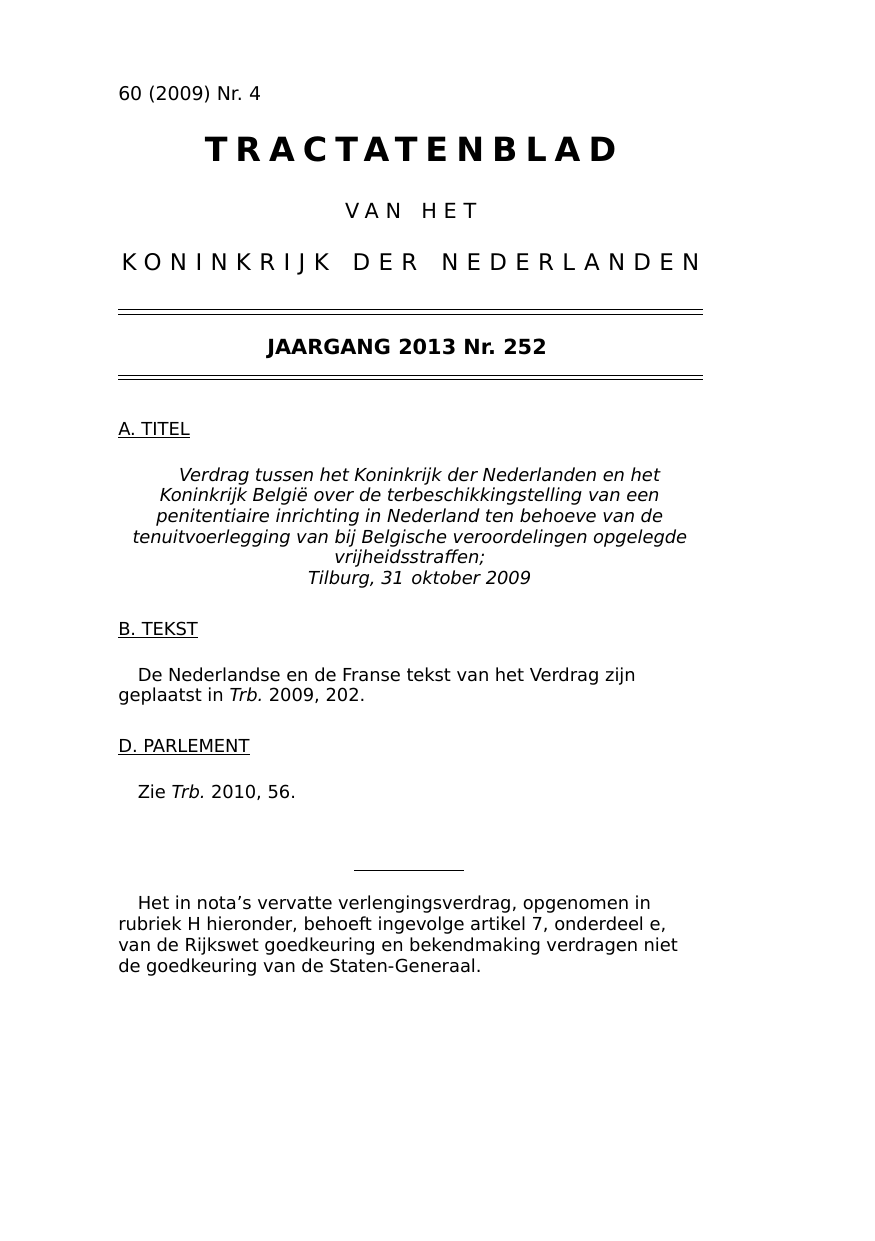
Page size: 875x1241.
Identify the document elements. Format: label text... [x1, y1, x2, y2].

subtitle A. TITEL [118, 419, 703, 439]
text De Nederlandse en de Franse tekst van het Verdrag zijn geplaatst in Trb. 2009, 202. [118, 664, 703, 706]
text KONINKRIJK DER NEDERLANDEN [118, 249, 703, 276]
text TRACTATENBLAD [118, 130, 703, 169]
text VAN HET [118, 199, 703, 223]
subtitle D. PARLEMENT [118, 736, 703, 757]
text Het in nota’s vervatte verlengingsverdrag, opgenomen in rubriek H hieronder, behoeft ingevolge artikel 7, onderdeel e, van de Rijkswet goedkeuring en bekendmaking verdragen niet de goedkeuring van de Staten-Generaal. [118, 893, 703, 976]
text 60 (2009) Nr. 4 [118, 83, 703, 105]
subtitle B. TEKST [118, 619, 703, 639]
text Zie Trb. 2010, 56. [118, 782, 703, 802]
text Tilburg, 31 oktober 2009 [118, 568, 703, 589]
text Verdrag tussen het Koninkrijk der Nederlanden en het Koninkrijk België over de terbeschikkingstelling van een penitentiaire inrichting in Nederland ten behoeve van de tenuitvoerlegging van bij Belgische veroordelingen opgelegde vrijheidsstraffen; [118, 464, 703, 568]
text JAARGANG 2013 Nr. 252 [118, 335, 703, 359]
